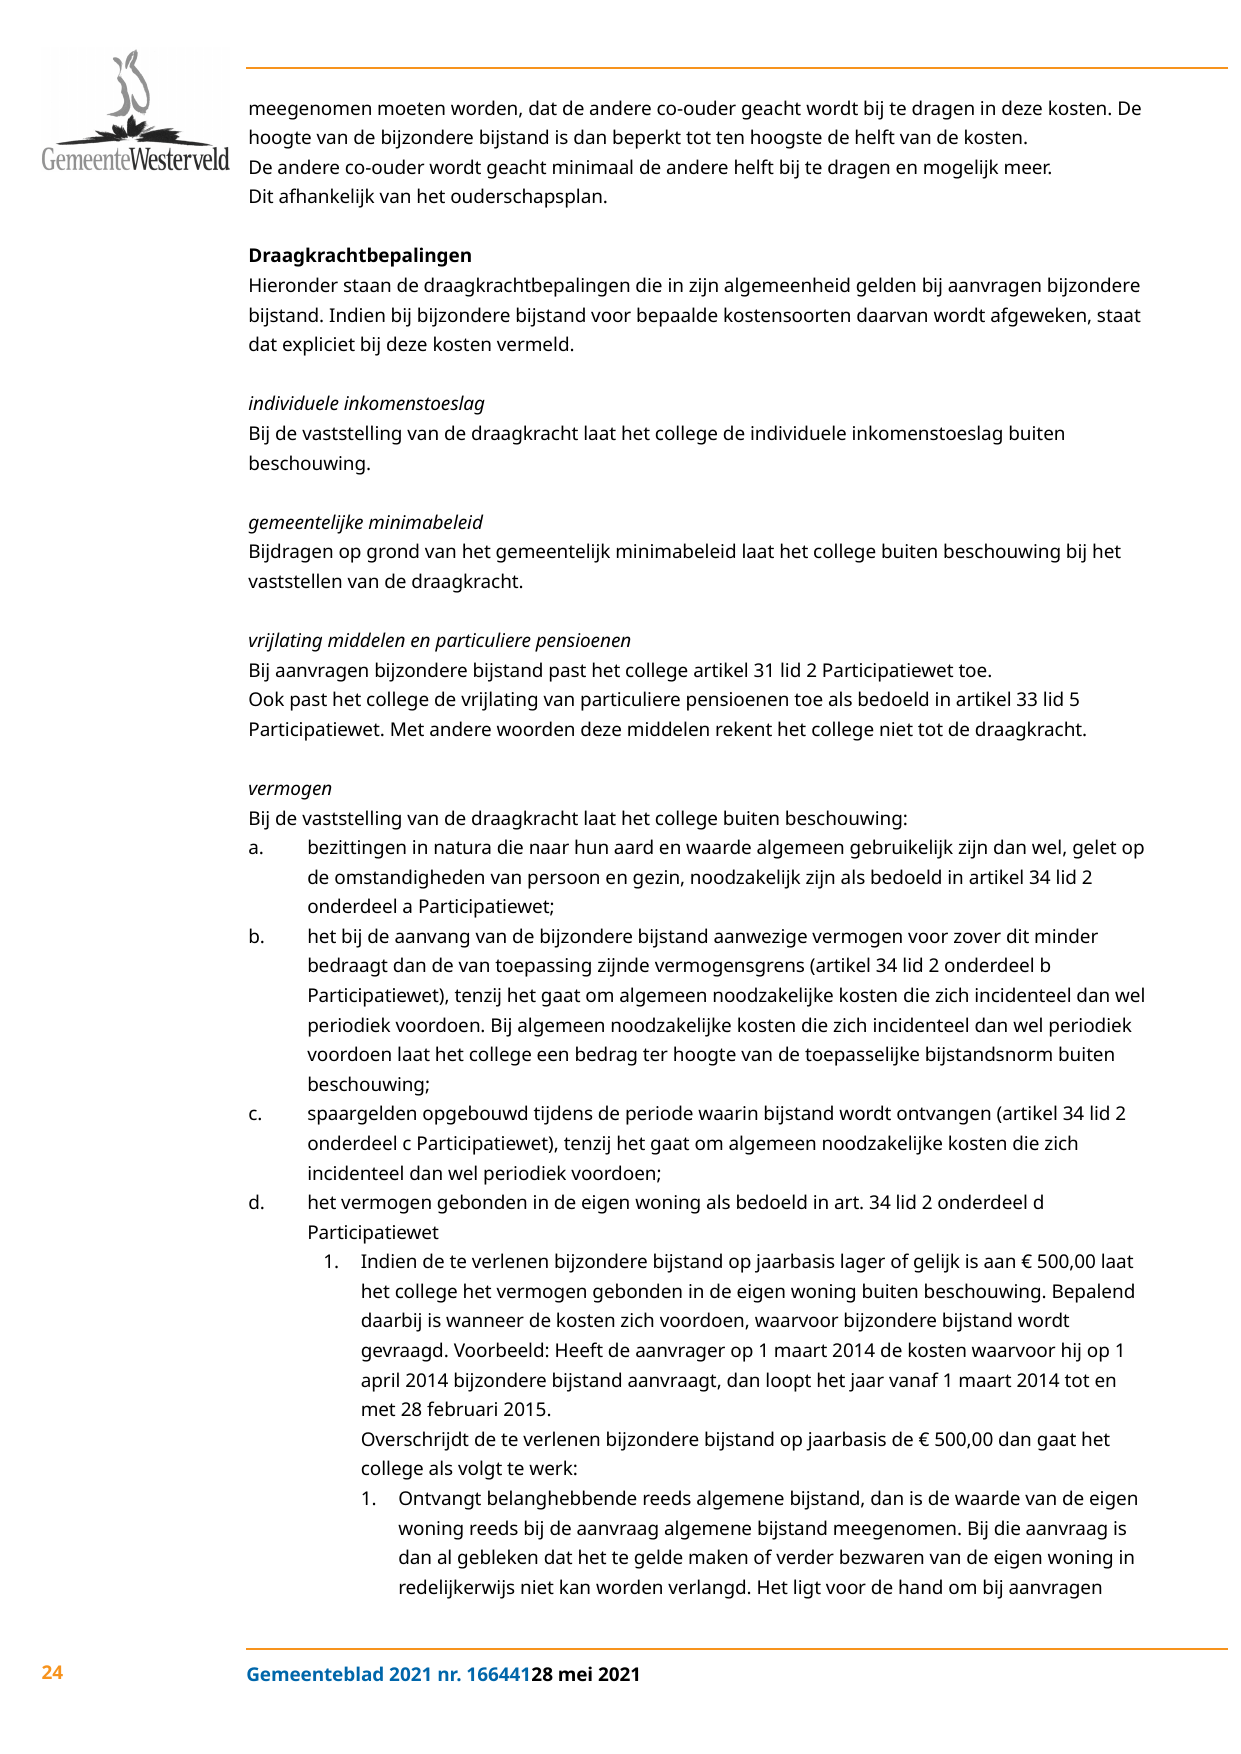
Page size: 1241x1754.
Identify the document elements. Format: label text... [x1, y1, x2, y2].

list Ontvangt belanghebbende reeds algemene bijstand, dan is de waarde van de eigen woning reeds bij de aanvraag algemene bijstand meegenomen. Bij die aanvraag is dan al gebleken dat het te gelde maken of verder bezwaren van de eigen woning in redelijkerwijs niet kan worden verlangd. Het ligt voor de hand om bij aanvragen [361, 1485, 1152, 1600]
list Overschrijdt de te verlenen bijzondere bijstand op jaarbasis de € 500,00 dan gaat het college als volgt te werk: [323, 1426, 1152, 1481]
text De andere co-ouder wordt geacht minimaal de andere helft bij te dragen en mogelijk meer. [248, 154, 1152, 180]
text Bij de vaststelling van de draagkracht laat het college buiten beschouwing: [248, 805, 1152, 831]
list spaargelden opgebouwd tijdens de periode waarin bijstand wordt ontvangen (artikel 34 lid 2 onderdeel c Participatiewet), tenzij het gaat om algemeen noodzakelijke kosten die zich incidenteel dan wel periodiek voordoen; [248, 1101, 1152, 1186]
text vrijlating middelen en particuliere pensioenen [248, 627, 1152, 653]
picture [41, 47, 231, 172]
text Ook past het college de vrijlating van particuliere pensioenen toe als bedoeld in artikel 33 lid 5 Participatiewet. Met andere woorden deze middelen rekent het college niet tot de draagkracht. [248, 686, 1152, 742]
list Indien de te verlenen bijzondere bijstand op jaarbasis lager of gelijk is aan € 500,00 laat het college het vermogen gebonden in de eigen woning buiten beschouwing. Bepalend daarbij is wanneer de kosten zich voordoen, waarvoor bijzondere bijstand wordt gevraagd. Voorbeeld: Heeft de aanvrager op 1 maart 2014 de kosten waarvoor hij op 1 april 2014 bijzondere bijstand aanvraagt, dan loopt het jaar vanaf 1 maart 2014 tot en met 28 februari 2015. [323, 1248, 1152, 1422]
text vermogen [248, 775, 1152, 801]
text meegenomen moeten worden, dat de andere co-ouder geacht wordt bij te dragen in deze kosten. De hoogte van de bijzondere bijstand is dan beperkt tot ten hoogste de helft van de kosten. [248, 95, 1152, 150]
text Dit afhankelijk van het ouderschapsplan. [248, 183, 1152, 209]
list bezittingen in natura die naar hun aard en waarde algemeen gebruikelijk zijn dan wel, gelet op de omstandigheden van persoon en gezin, noodzakelijk zijn als bedoeld in artikel 34 lid 2 onderdeel a Participatiewet; [248, 834, 1152, 919]
list het vermogen gebonden in de eigen woning als bedoeld in art. 34 lid 2 onderdeel d Participatiewet [248, 1189, 1152, 1245]
text Bij de vaststelling van de draagkracht laat het college de individuele inkomenstoeslag buiten beschouwing. [248, 420, 1152, 476]
text Draagkrachtbepalingen [248, 243, 1152, 268]
list het bij de aanvang van de bijzondere bijstand aanwezige vermogen voor zover dit minder bedraagt dan de van toepassing zijnde vermogensgrens (artikel 34 lid 2 onderdeel b Participatiewet), tenzij het gaat om algemeen noodzakelijke kosten die zich incidenteel dan wel periodiek voordoen. Bij algemeen noodzakelijke kosten die zich incidenteel dan wel periodiek voordoen laat het college een bedrag ter hoogte van de toepasselijke bijstandsnorm buiten beschouwing; [248, 923, 1152, 1097]
text gemeentelijke minimabeleid [248, 509, 1152, 535]
text Bijdragen op grond van het gemeentelijk minimabeleid laat het college buiten beschouwing bij het vaststellen van de draagkracht. [248, 538, 1152, 594]
text individuele inkomenstoeslag [248, 391, 1152, 416]
text Hieronder staan de draagkrachtbepalingen die in zijn algemeenheid gelden bij aanvragen bijzondere bijstand. Indien bij bijzondere bijstand voor bepaalde kostensoorten daarvan wordt afgeweken, staat dat expliciet bij deze kosten vermeld. [248, 272, 1152, 357]
text Bij aanvragen bijzondere bijstand past het college artikel 31 lid 2 Participatiewet toe. [248, 657, 1152, 683]
